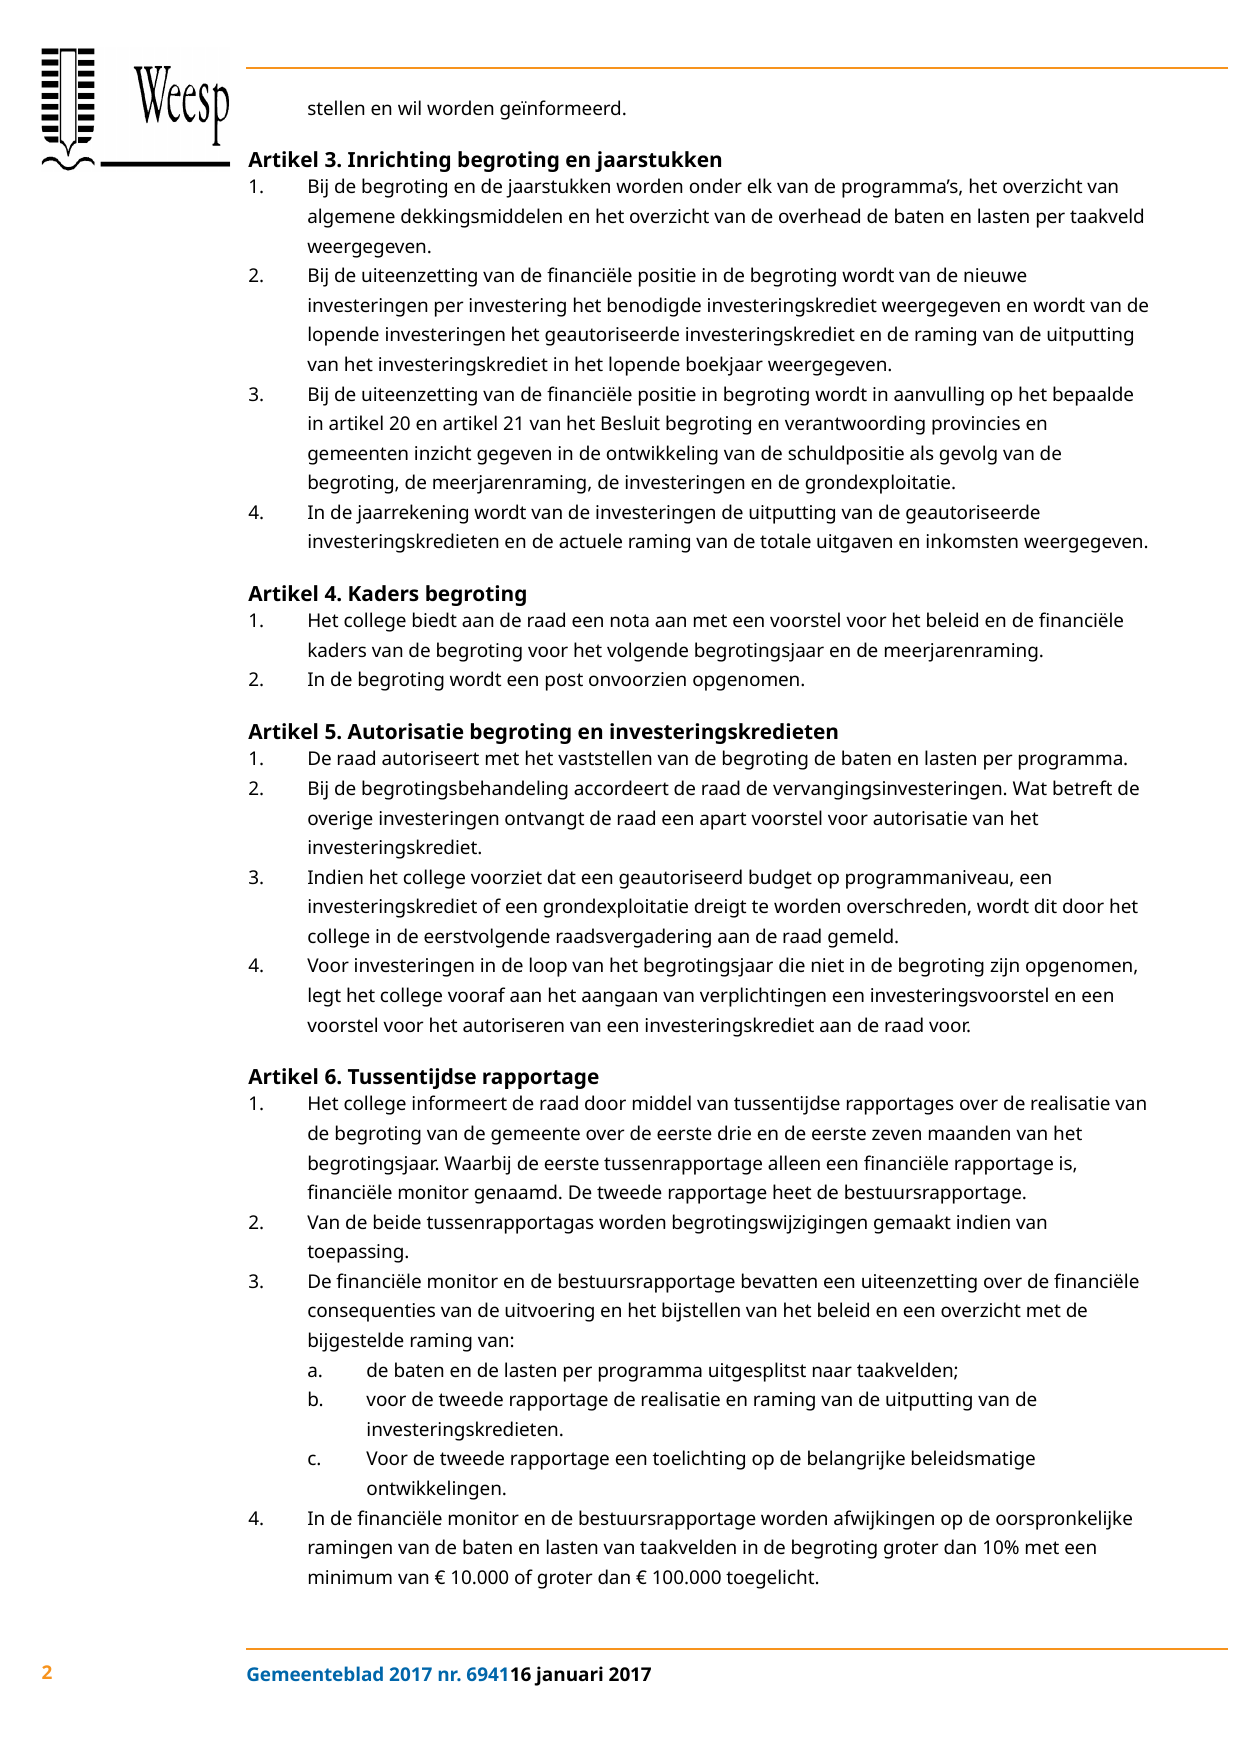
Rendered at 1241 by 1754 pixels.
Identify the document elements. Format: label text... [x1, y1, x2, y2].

list Voor de tweede rapportage een toelichting op de belangrijke beleidsmatige ontwikkelingen. [307, 1446, 1152, 1501]
list Indien het college voorziet dat een geautoriseerd budget op programmaniveau, een investeringskrediet of een grondexploitatie dreigt te worden overschreden, wordt dit door het college in de eerstvolgende raadsvergadering aan de raad gemeld. [248, 864, 1152, 949]
picture [41, 47, 231, 172]
list In de begroting wordt een post onvoorzien opgenomen. [248, 667, 1152, 692]
list Het college informeert de raad door middel van tussentijdse rapportages over de realisatie van de begroting van de gemeente over de eerste drie en de eerste zeven maanden van het begrotingsjaar. Waarbij de eerste tussenrapportage alleen een financiële rapportage is, financiële monitor genaamd. De tweede rapportage heet de bestuursrapportage. [248, 1091, 1152, 1205]
list de baten en de lasten per programma uitgesplitst naar taakvelden; [307, 1357, 1152, 1383]
text Artikel 5. Autorisatie begroting en investeringskredieten [248, 717, 1152, 746]
list Bij de uiteenzetting van de financiële positie in de begroting wordt van de nieuwe investeringen per investering het benodigde investeringskrediet weergegeven en wordt van de lopende investeringen het geautoriseerde investeringskrediet en de raming van de uitputting van het investeringskrediet in het lopende boekjaar weergegeven. [248, 262, 1152, 377]
list Bij de begroting en de jaarstukken worden onder elk van de programma’s, het overzicht van algemene dekkingsmiddelen en het overzicht van de overhead de baten en lasten per taakveld weergegeven. [248, 174, 1152, 258]
list stellen en wil worden geïnformeerd. [248, 95, 1152, 121]
list Bij de uiteenzetting van de financiële positie in begroting wordt in aanvulling op het bepaalde in artikel 20 en artikel 21 van het Besluit begroting en verantwoording provincies en gemeenten inzicht gegeven in de ontwikkeling van de schuldpositie als gevolg van de begroting, de meerjarenraming, de investeringen en de grondexploitatie. [248, 381, 1152, 495]
text Artikel 3. Inrichting begroting en jaarstukken [248, 145, 1152, 174]
list voor de tweede rapportage de realisatie en raming van de uitputting van de investeringskredieten. [307, 1386, 1152, 1442]
list Van de beide tussenrapportagas worden begrotingswijzigingen gemaakt indien van toepassing. [248, 1209, 1152, 1264]
list In de jaarrekening wordt van de investeringen de uitputting van de geautoriseerde investeringskredieten en de actuele raming van de totale uitgaven en inkomsten weergegeven. [248, 499, 1152, 554]
list Het college biedt aan de raad een nota aan met een voorstel voor het beleid en de financiële kaders van de begroting voor het volgende begrotingsjaar en de meerjarenraming. [248, 607, 1152, 663]
list Voor investeringen in de loop van het begrotingsjaar die niet in de begroting zijn opgenomen, legt het college vooraf aan het aangaan van verplichtingen een investeringsvoorstel en een voorstel voor het autoriseren van een investeringskrediet aan de raad voor. [248, 953, 1152, 1037]
list In de financiële monitor en de bestuursrapportage worden afwijkingen op de oorspronkelijke ramingen van de baten en lasten van taakvelden in de begroting groter dan 10% met een minimum van € 10.000 of groter dan € 100.000 toegelicht. [248, 1505, 1152, 1590]
list De raad autoriseert met het vaststellen van de begroting de baten en lasten per programma. [248, 746, 1152, 771]
text Artikel 4. Kaders begroting [248, 579, 1152, 607]
list Bij de begrotingsbehandeling accordeert de raad de vervangingsinvesteringen. Wat betreft de overige investeringen ontvangt de raad een apart voorstel voor autorisatie van het investeringskrediet. [248, 775, 1152, 860]
text Artikel 6. Tussentijdse rapportage [248, 1062, 1152, 1091]
list De financiële monitor en de bestuursrapportage bevatten een uiteenzetting over de financiële consequenties van de uitvoering en het bijstellen van het beleid en een overzicht met de bijgestelde raming van: [248, 1268, 1152, 1353]
